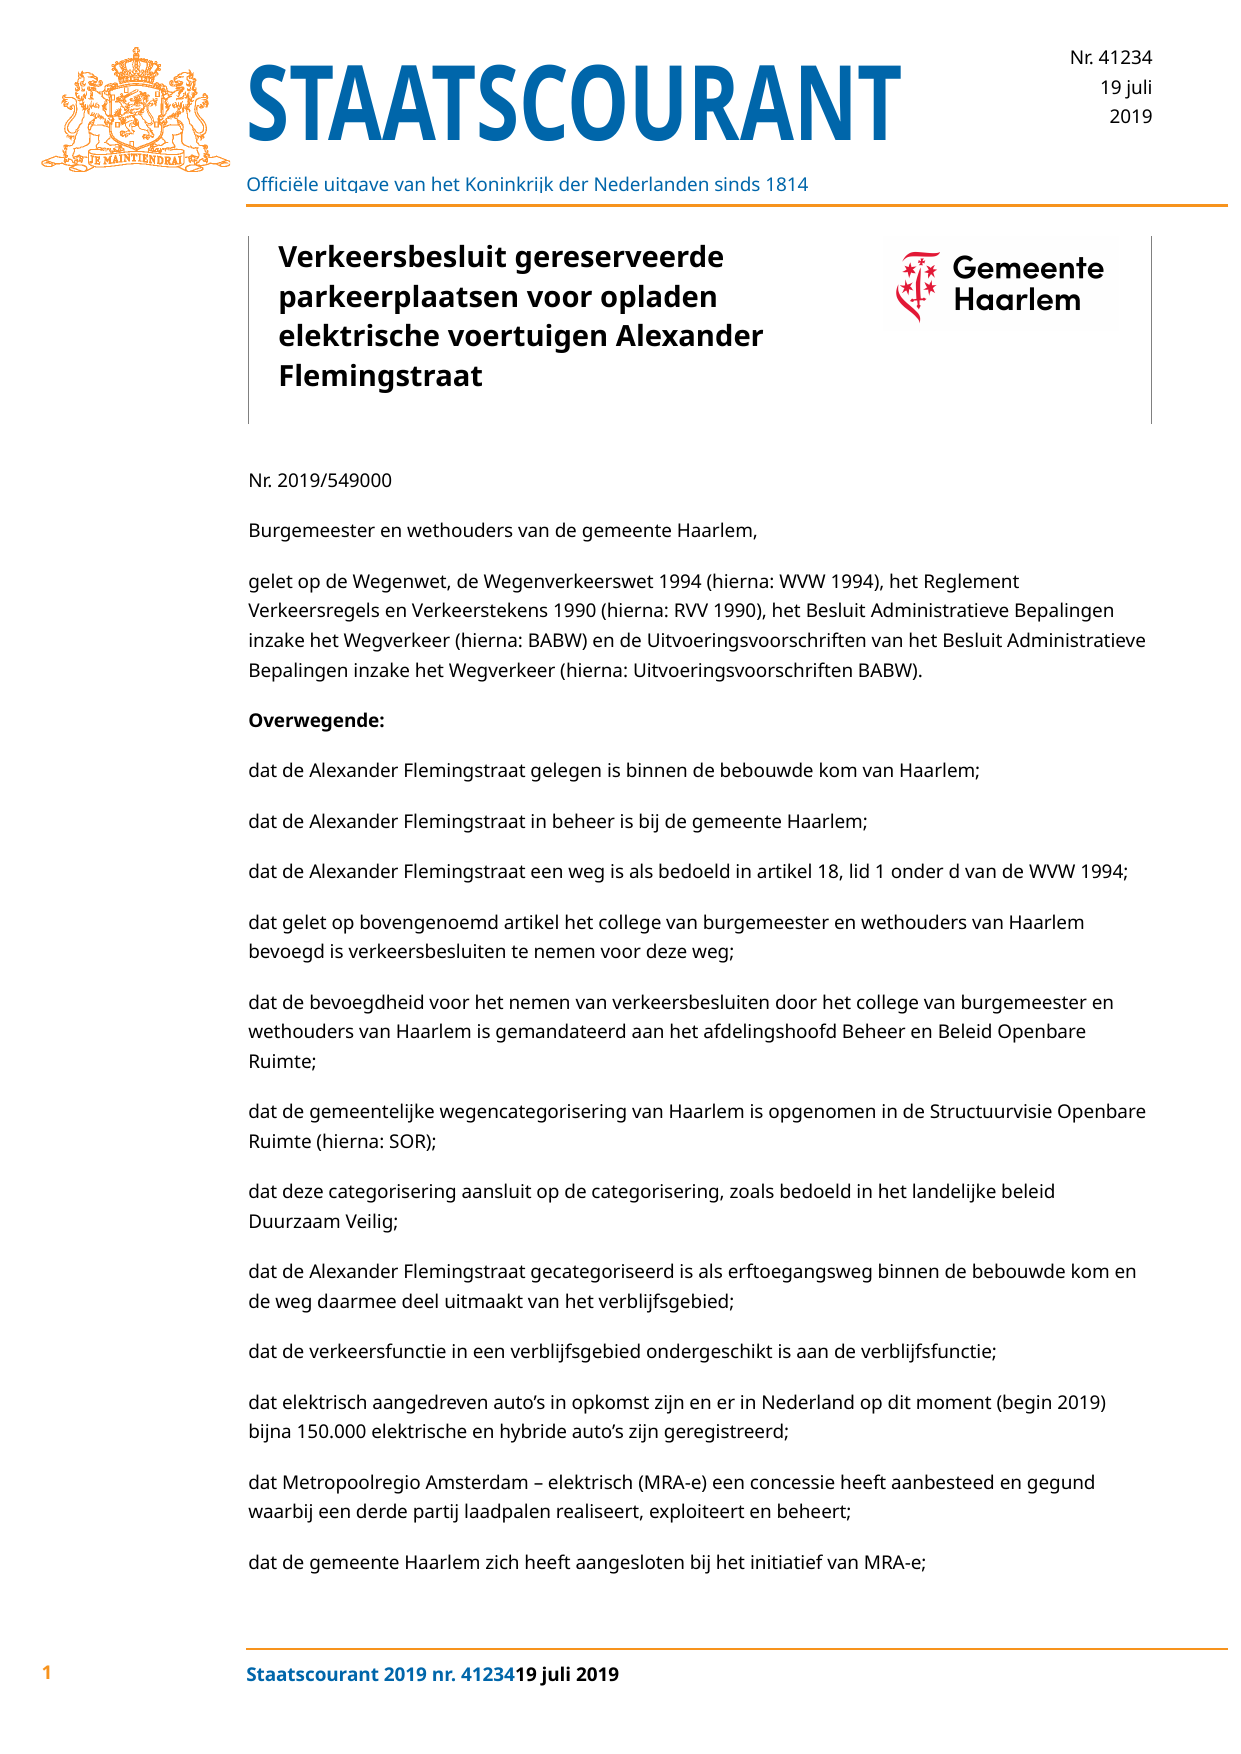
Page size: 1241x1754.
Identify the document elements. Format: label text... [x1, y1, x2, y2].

text dat gelet op bovengenoemd artikel het college van burgemeester en wethouders van Haarlem bevoegd is verkeersbesluiten te nemen voor deze weg; [248, 909, 1152, 964]
text dat de Alexander Flemingstraat een weg is als bedoeld in artikel 18, lid 1 onder d van de WVW 1994; [248, 858, 1152, 884]
text Burgemeester en wethouders van de gemeente Haarlem, [248, 518, 1152, 543]
text dat de Alexander Flemingstraat gecategoriseerd is als erftoegangsweg binnen de bebouwde kom en de weg daarmee deel uitmaakt van het verblijfsgebied; [248, 1258, 1152, 1314]
text dat de Alexander Flemingstraat in beheer is bij de gemeente Haarlem; [248, 808, 1152, 834]
table_header Verkeersbesluit gereserveerde parkeerplaatsen voor opladen elektrische voertuigen Alexander Flemingstraat [249, 236, 850, 424]
text dat de gemeentelijke wegencategorisering van Haarlem is opgenomen in de Structuurvisie Openbare Ruimte (hierna: SOR); [248, 1098, 1152, 1154]
text dat de verkeersfunctie in een verblijfsgebied ondergeschikt is aan de verblijfsfunctie; [248, 1338, 1152, 1364]
table_header [850, 236, 1151, 424]
text Overwegende: [248, 707, 1152, 733]
text dat de bevoegdheid voor het nemen van verkeersbesluiten door het college van burgemeester en wethouders van Haarlem is gemandateerd aan het afdelingshoofd Beheer en Beleid Openbare Ruimte; [248, 989, 1152, 1074]
text dat de gemeente Haarlem zich heeft aangesloten bij het initiatief van MRA-e; [248, 1549, 1152, 1575]
text dat elektrisch aangedreven auto’s in opkomst zijn en er in Nederland op dit moment (begin 2019) bijna 150.000 elektrische en hybride auto’s zijn geregistreerd; [248, 1389, 1152, 1444]
text dat deze categorisering aansluit op de categorisering, zoals bedoeld in het landelijke beleid Duurzaam Veilig; [248, 1178, 1152, 1234]
text gelet op de Wegenwet, de Wegenverkeerswet 1994 (hierna: WVW 1994), het Reglement Verkeersregels en Verkeerstekens 1990 (hierna: RVV 1990), het Besluit Administratieve Bepalingen inzake het Wegverkeer (hierna: BABW) en de Uitvoeringsvoorschriften van het Besluit Administratieve Bepalingen inzake het Wegverkeer (hierna: Uitvoeringsvoorschriften BABW). [248, 568, 1152, 683]
picture [882, 236, 1119, 331]
text dat de Alexander Flemingstraat gelegen is binnen de bebouwde kom van Haarlem; [248, 758, 1152, 783]
picture [41, 47, 231, 172]
text Nr. 2019/549000 [248, 467, 1152, 493]
text dat Metropoolregio Amsterdam – elektrisch (MRA-e) een concessie heeft aanbesteed en gegund waarbij een derde partij laadpalen realiseert, exploiteert en beheert; [248, 1469, 1152, 1524]
